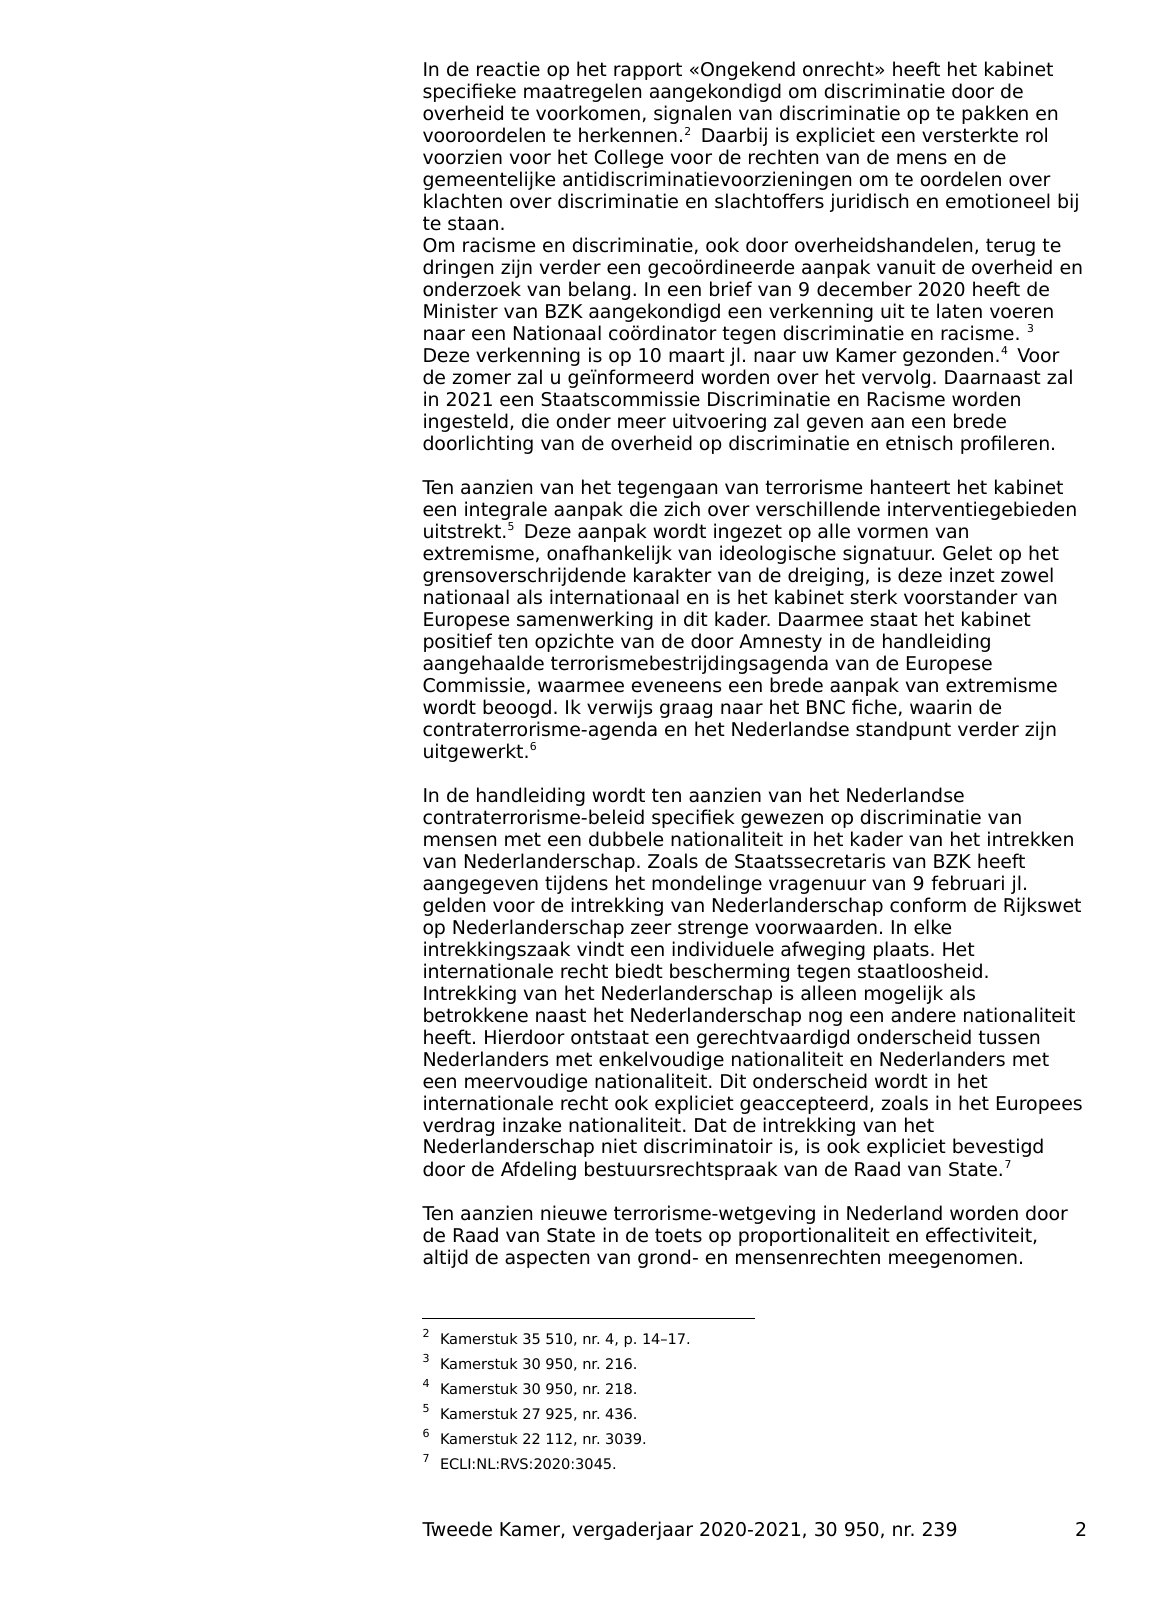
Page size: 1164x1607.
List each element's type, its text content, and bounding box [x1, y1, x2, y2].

text Kamerstuk 35 510, nr. 4, p. 14–17. [422, 1327, 1087, 1349]
text Kamerstuk 30 950, nr. 216. [422, 1352, 1087, 1374]
text In de handleiding wordt ten aanzien van het Nederlandse contraterrorisme-beleid specifiek gewezen op discriminatie van mensen met een dubbele nationaliteit in het kader van het intrekken van Nederlanderschap. Zoals de Staatssecretaris van BZK heeft aangegeven tijdens het mondelinge vragenuur van 9 februari jl. gelden voor de intrekking van Nederlanderschap conform de Rijkswet op Nederlanderschap zeer strenge voorwaarden. In elke intrekkingszaak vindt een individuele afweging plaats. Het internationale recht biedt bescherming tegen staatloosheid. Intrekking van het Nederlanderschap is alleen mogelijk als betrokkene naast het Nederlanderschap nog een andere nationaliteit heeft. Hierdoor ontstaat een gerechtvaardigd onderscheid tussen Nederlanders met enkelvoudige nationaliteit en Nederlanders met een meervoudige nationaliteit. Dit onderscheid wordt in het internationale recht ook expliciet geaccepteerd, zoals in het Europees verdrag inzake nationaliteit. Dat de intrekking van het Nederlanderschap niet discriminatoir is, is ook expliciet bevestigd door de Afdeling bestuursrechtspraak van de Raad van State. [422, 785, 1087, 1180]
text Ten aanzien van het tegengaan van terrorisme hanteert het kabinet een integrale aanpak die zich over verschillende interventiegebieden uitstrekt. Deze aanpak wordt ingezet op alle vormen van extremisme, onafhankelijk van ideologische signatuur. Gelet op het grensoverschrijdende karakter van de dreiging, is deze inzet zowel nationaal als internationaal en is het kabinet sterk voorstander van Europese samenwerking in dit kader. Daarmee staat het kabinet positief ten opzichte van de door Amnesty in de handleiding aangehaalde terrorismebestrijdingsagenda van de Europese Commissie, waarmee eveneens een brede aanpak van extremisme wordt beoogd. Ik verwijs graag naar het BNC fiche, waarin de contraterrorisme-agenda en het Nederlandse standpunt verder zijn uitgewerkt. [422, 477, 1087, 763]
text Ten aanzien nieuwe terrorisme-wetgeving in Nederland worden door de Raad van State in de toets op proportionaliteit en effectiviteit, altijd de aspecten van grond- en mensenrechten meegenomen. [422, 1203, 1087, 1268]
text Kamerstuk 22 112, nr. 3039. [422, 1427, 1087, 1449]
text Kamerstuk 30 950, nr. 218. [422, 1377, 1087, 1399]
text ECLI:NL:RVS:2020:3045. [422, 1452, 1087, 1474]
text Kamerstuk 27 925, nr. 436. [422, 1402, 1087, 1424]
text In de reactie op het rapport «Ongekend onrecht» heeft het kabinet specifieke maatregelen aangekondigd om discriminatie door de overheid te voorkomen, signalen van discriminatie op te pakken en vooroordelen te herkennen. Daarbij is expliciet een versterkte rol voorzien voor het College voor de rechten van de mens en de gemeentelijke antidiscriminatievoorzieningen om te oordelen over klachten over discriminatie en slachtoffers juridisch en emotioneel bij te staan. [422, 59, 1087, 235]
text Om racisme en discriminatie, ook door overheidshandelen, terug te dringen zijn verder een gecoördineerde aanpak vanuit de overheid en onderzoek van belang. In een brief van 9 december 2020 heeft de Minister van BZK aangekondigd een verkenning uit te laten voeren naar een Nationaal coördinator tegen discriminatie en racisme. Deze verkenning is op 10 maart jl. naar uw Kamer gezonden. Voor de zomer zal u geïnformeerd worden over het vervolg. Daarnaast zal in 2021 een Staatscommissie Discriminatie en Racisme worden ingesteld, die onder meer uitvoering zal geven aan een brede doorlichting van de overheid op discriminatie en etnisch profileren. [422, 235, 1087, 455]
